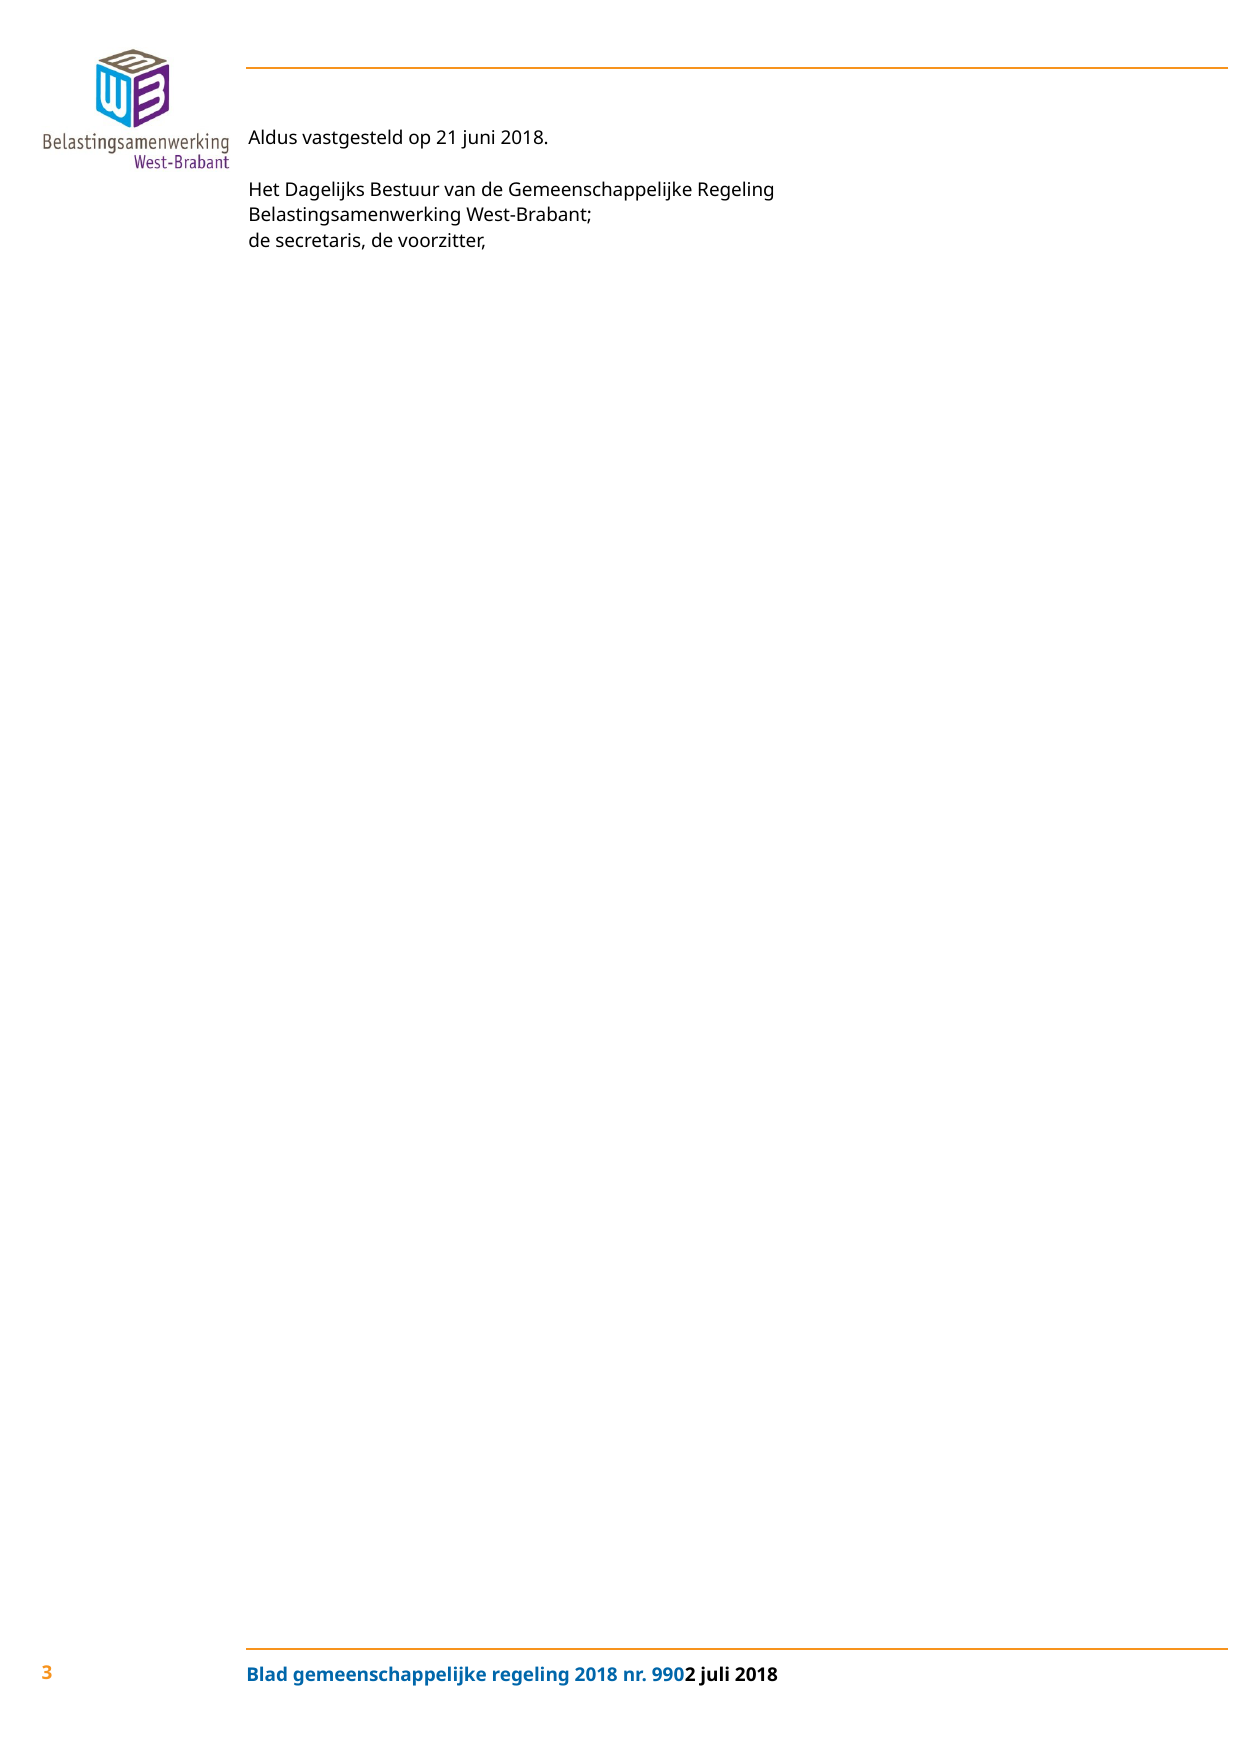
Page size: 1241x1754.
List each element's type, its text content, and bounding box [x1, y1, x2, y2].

picture [41, 47, 231, 172]
text Aldus vastgesteld op 21 juni 2018. [248, 124, 1152, 150]
text de secretaris, de voorzitter, [248, 227, 1152, 253]
text Belastingsamenwerking West-Brabant; [248, 202, 1152, 227]
text Het Dagelijks Bestuur van de Gemeenschappelijke Regeling [248, 176, 1152, 202]
